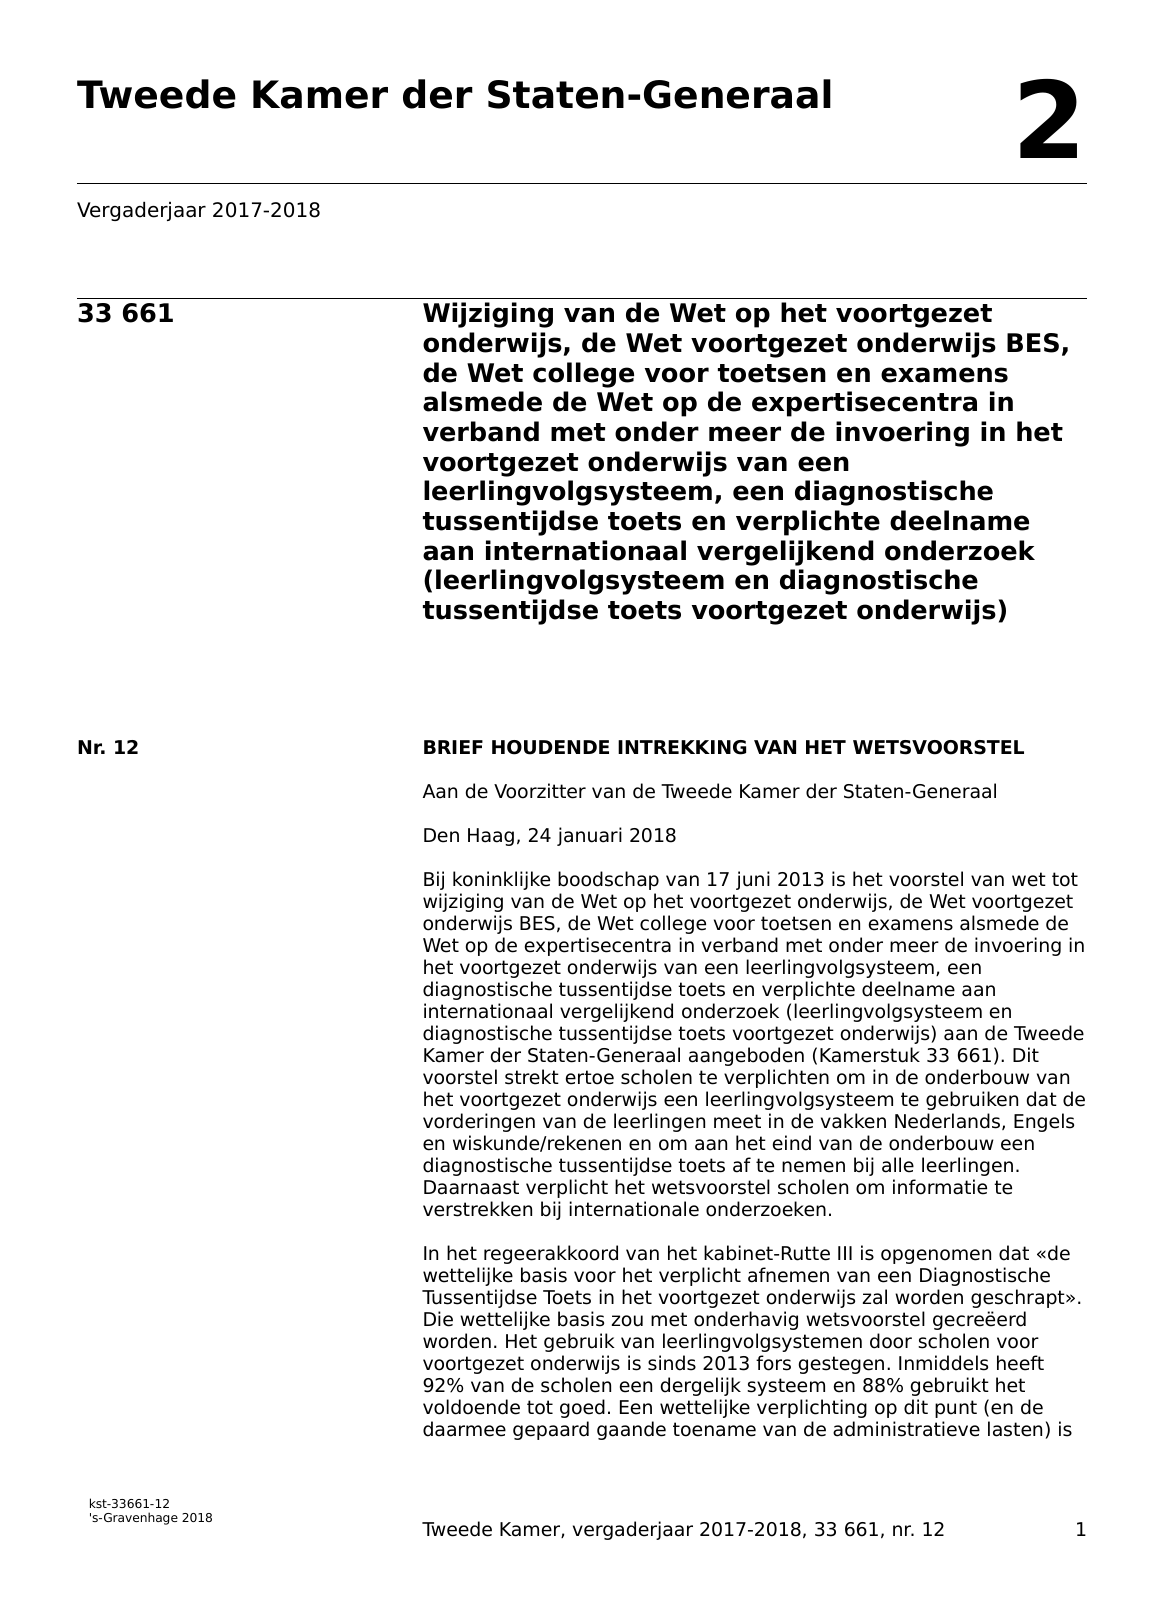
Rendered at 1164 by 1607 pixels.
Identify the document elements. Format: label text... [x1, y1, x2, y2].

subtitle Nr. 12 BRIEF HOUDENDE INTREKKING VAN HET WETSVOORSTEL [77, 737, 1087, 758]
text kst-33661-12 [88, 1497, 323, 1511]
text Bij koninklijke boodschap van 17 juni 2013 is het voorstel van wet tot wijziging van de Wet op het voortgezet onderwijs, de Wet voortgezet onderwijs BES, de Wet college voor toetsen en examens alsmede de Wet op de expertisecentra in verband met onder meer de invoering in het voortgezet onderwijs van een leerlingvolgsysteem, een diagnostische tussentijdse toets en verplichte deelname aan internationaal vergelijkend onderzoek (leerlingvolgsysteem en diagnostische tussentijdse toets voortgezet onderwijs) aan de Tweede Kamer der Staten-Generaal aangeboden (Kamerstuk 33 661). Dit voorstel strekt ertoe scholen te verplichten om in de onderbouw van het voortgezet onderwijs een leerlingvolgsysteem te gebruiken dat de vorderingen van de leerlingen meet in de vakken Nederlands, Engels en wiskunde/rekenen en om aan het eind van de onderbouw een diagnostische tussentijdse toets af te nemen bij alle leerlingen. Daarnaast verplicht het wetsvoorstel scholen om informatie te verstrekken bij internationale onderzoeken. [422, 869, 1087, 1221]
text 's-Gravenhage 2018 [88, 1511, 323, 1525]
text Aan de Voorzitter van de Tweede Kamer der Staten-Generaal [422, 781, 1087, 803]
table_header Tweede Kamer der Staten-Generaal [77, 59, 886, 183]
table_header 2 [886, 59, 1087, 183]
text In het regeerakkoord van het kabinet-Rutte III is opgenomen dat «de wettelijke basis voor het verplicht afnemen van een Diagnostische Tussentijdse Toets in het voortgezet onderwijs zal worden geschrapt». Die wettelijke basis zou met onderhavig wetsvoorstel gecreëerd worden. Het gebruik van leerlingvolgsystemen door scholen voor voortgezet onderwijs is sinds 2013 fors gestegen. Inmiddels heeft 92% van de scholen een dergelijk systeem en 88% gebruikt het voldoende tot goed. Een wettelijke verplichting op dit punt (en de daarmee gepaard gaande toename van de administratieve lasten) is [422, 1243, 1087, 1441]
subtitle 33 661 Wijziging van de Wet op het voortgezet onderwijs, de Wet voortgezet onderwijs BES, de Wet college voor toetsen en examens alsmede de Wet op de expertisecentra in verband met onder meer de invoering in het voortgezet onderwijs van een leerlingvolgsysteem, een diagnostische tussentijdse toets en verplichte deelname aan internationaal vergelijkend onderzoek (leerlingvolgsysteem en diagnostische tussentijdse toets voortgezet onderwijs) [77, 299, 1087, 626]
text Den Haag, 24 januari 2018 [422, 825, 1087, 847]
table_cell Vergaderjaar 2017-2018 [77, 184, 1087, 298]
